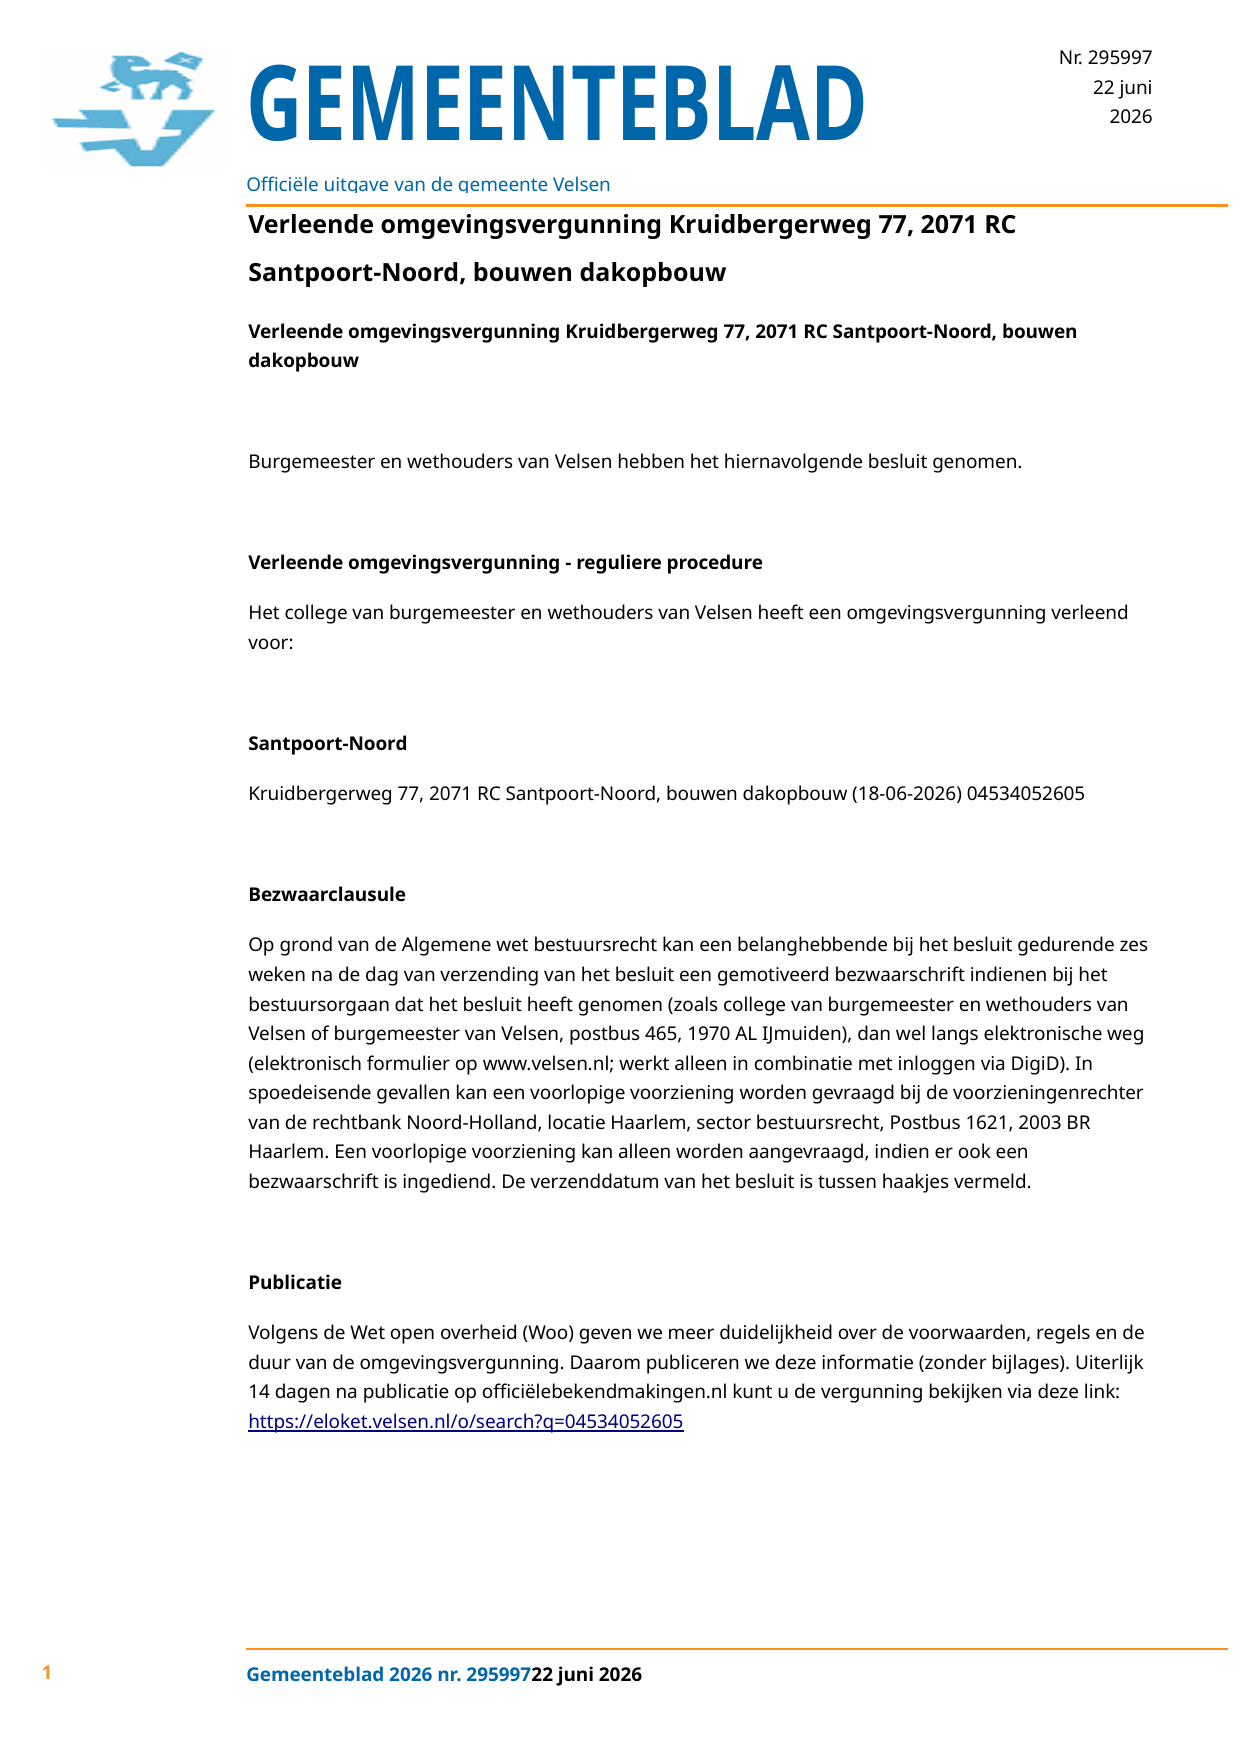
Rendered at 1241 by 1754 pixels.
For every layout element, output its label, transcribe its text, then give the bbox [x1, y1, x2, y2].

text Volgens de Wet open overheid (Woo) geven we meer duidelijkheid over de voorwaarden, regels en de duur van de omgevingsvergunning. Daarom publiceren we deze informatie (zonder bijlages). Uiterlijk 14 dagen na publicatie op officiëlebekendmakingen.nl kunt u de vergunning bekijken via deze link: https://eloket.velsen.nl/o/search?q=04534052605 [248, 1319, 1152, 1434]
text Burgemeester en wethouders van Velsen hebben het hiernavolgende besluit genomen. [248, 448, 1152, 474]
text Het college van burgemeester en wethouders van Velsen heeft een omgevingsvergunning verleend voor: [248, 599, 1152, 655]
text Verleende omgevingsvergunning - reguliere procedure [248, 549, 1152, 575]
text Verleende omgevingsvergunning Kruidbergerweg 77, 2071 RC Santpoort-Noord, bouwen dakopbouw [248, 318, 1152, 373]
text Op grond van de Algemene wet bestuursrecht kan een belanghebbende bij het besluit gedurende zes weken na de dag van verzending van het besluit een gemotiveerd bezwaarschrift indienen bij het bestuursorgaan dat het besluit heeft genomen (zoals college van burgemeester en wethouders van Velsen of burgemeester van Velsen, postbus 465, 1970 AL IJmuiden), dan wel langs elektronische weg (elektronisch formulier op www.velsen.nl; werkt alleen in combinatie met inloggen via DigiD). In spoedeisende gevallen kan een voorlopige voorziening worden gevraagd bij de voorzieningenrechter van de rechtbank Noord-Holland, locatie Haarlem, sector bestuursrecht, Postbus 1621, 2003 BR Haarlem. Een voorlopige voorziening kan alleen worden aangevraagd, indien er ook een bezwaarschrift is ingediend. De verzenddatum van het besluit is tussen haakjes vermeld. [248, 932, 1152, 1194]
text Bezwaarclausule [248, 881, 1152, 907]
text Verleende omgevingsvergunning Kruidbergerweg 77, 2071 RC Santpoort-Noord, bouwen dakopbouw [248, 207, 1152, 288]
text Publicatie [248, 1269, 1152, 1295]
text Kruidbergerweg 77, 2071 RC Santpoort-Noord, bouwen dakopbouw (18-06-2026) 04534052605 [248, 780, 1152, 806]
picture [41, 47, 231, 172]
text Santpoort-Noord [248, 730, 1152, 756]
